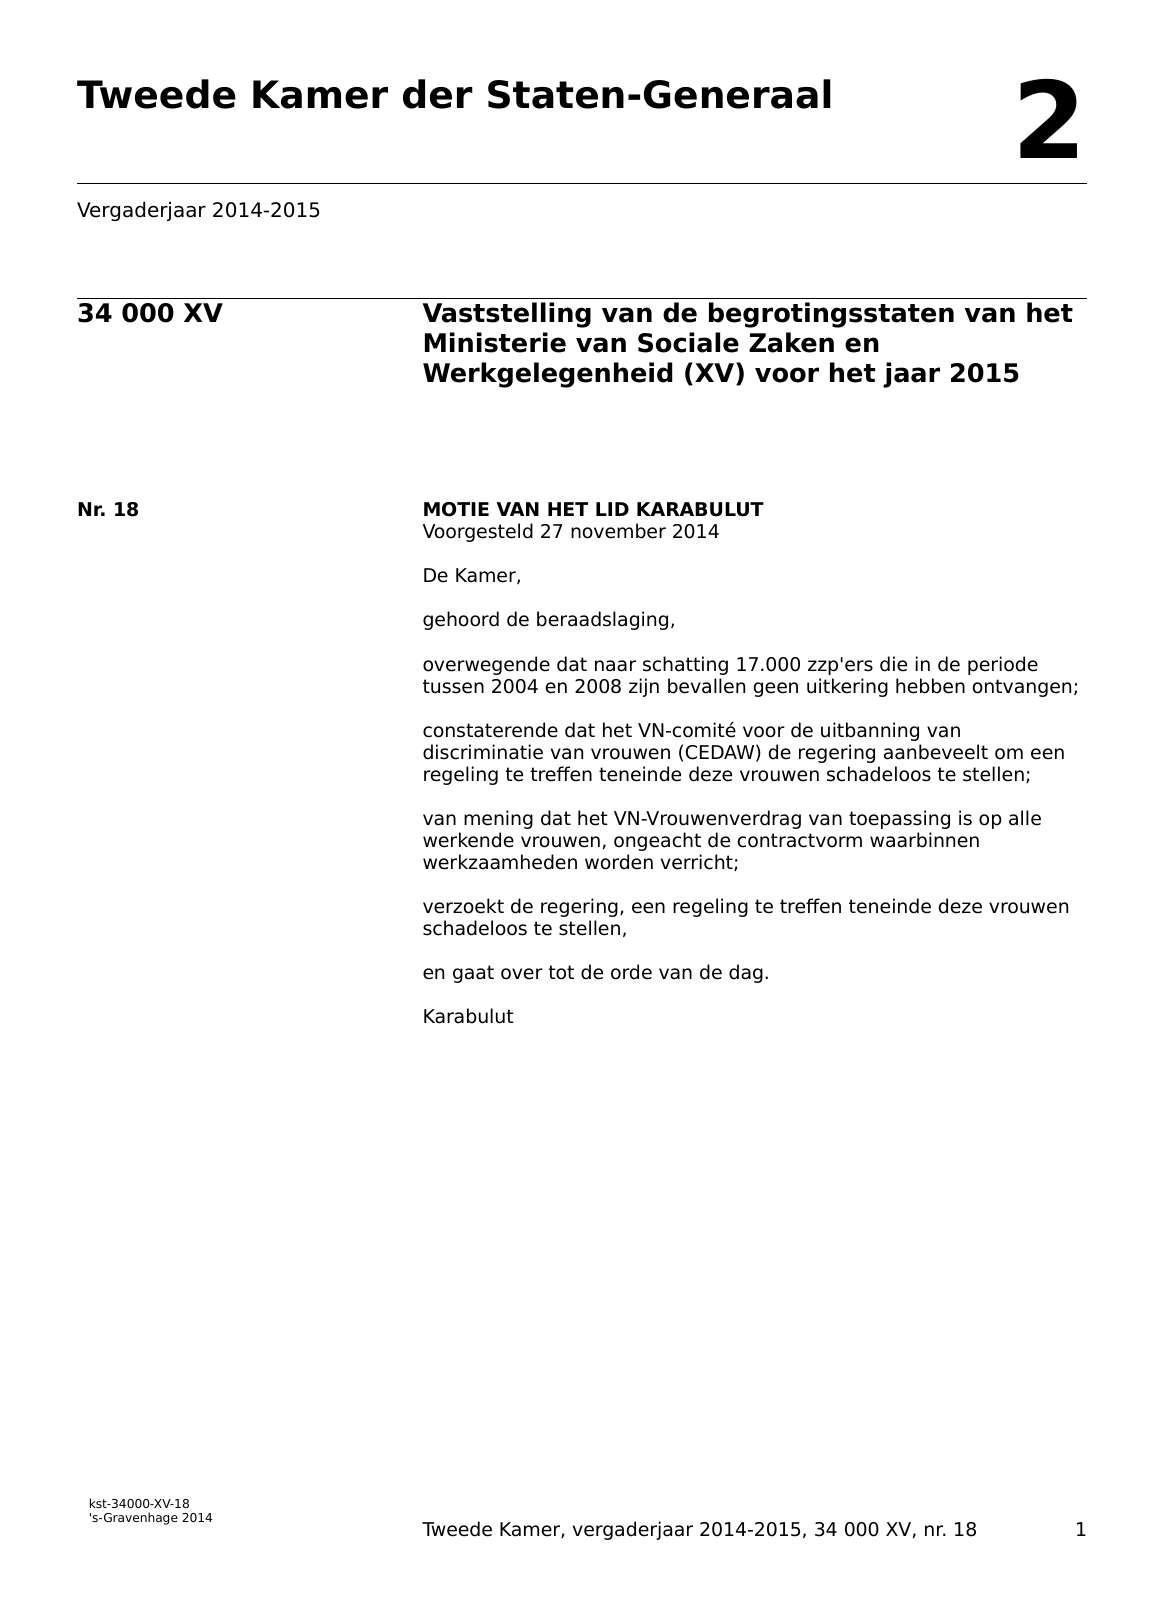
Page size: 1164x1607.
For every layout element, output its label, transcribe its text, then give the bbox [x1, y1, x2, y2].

subtitle Nr. 18 MOTIE VAN HET LID KARABULUT [77, 499, 1087, 521]
text overwegende dat naar schatting 17.000 zzp'ers die in de periode tussen 2004 en 2008 zijn bevallen geen uitkering hebben ontvangen; [422, 653, 1087, 697]
subtitle 34 000 XV Vaststelling van de begrotingsstaten van het Ministerie van Sociale Zaken en Werkgelegenheid (XV) voor het jaar 2015 [77, 299, 1087, 388]
text verzoekt de regering, een regeling te treffen teneinde deze vrouwen schadeloos te stellen, [422, 896, 1087, 940]
table_header Tweede Kamer der Staten-Generaal [77, 59, 886, 183]
text kst-34000-XV-18 [88, 1497, 323, 1511]
text 's-Gravenhage 2014 [88, 1511, 323, 1525]
text gehoord de beraadslaging, [422, 609, 1087, 631]
text De Kamer, [422, 565, 1087, 587]
text van mening dat het VN-Vrouwenverdrag van toepassing is op alle werkende vrouwen, ongeacht de contractvorm waarbinnen werkzaamheden worden verricht; [422, 808, 1087, 874]
text Voorgesteld 27 november 2014 [422, 521, 1087, 543]
text Karabulut [422, 1006, 1087, 1028]
text en gaat over tot de orde van de dag. [422, 962, 1087, 984]
table_cell Vergaderjaar 2014-2015 [77, 184, 1087, 298]
table_header 2 [886, 59, 1087, 183]
text constaterende dat het VN-comité voor de uitbanning van discriminatie van vrouwen (CEDAW) de regering aanbeveelt om een regeling te treffen teneinde deze vrouwen schadeloos te stellen; [422, 720, 1087, 786]
